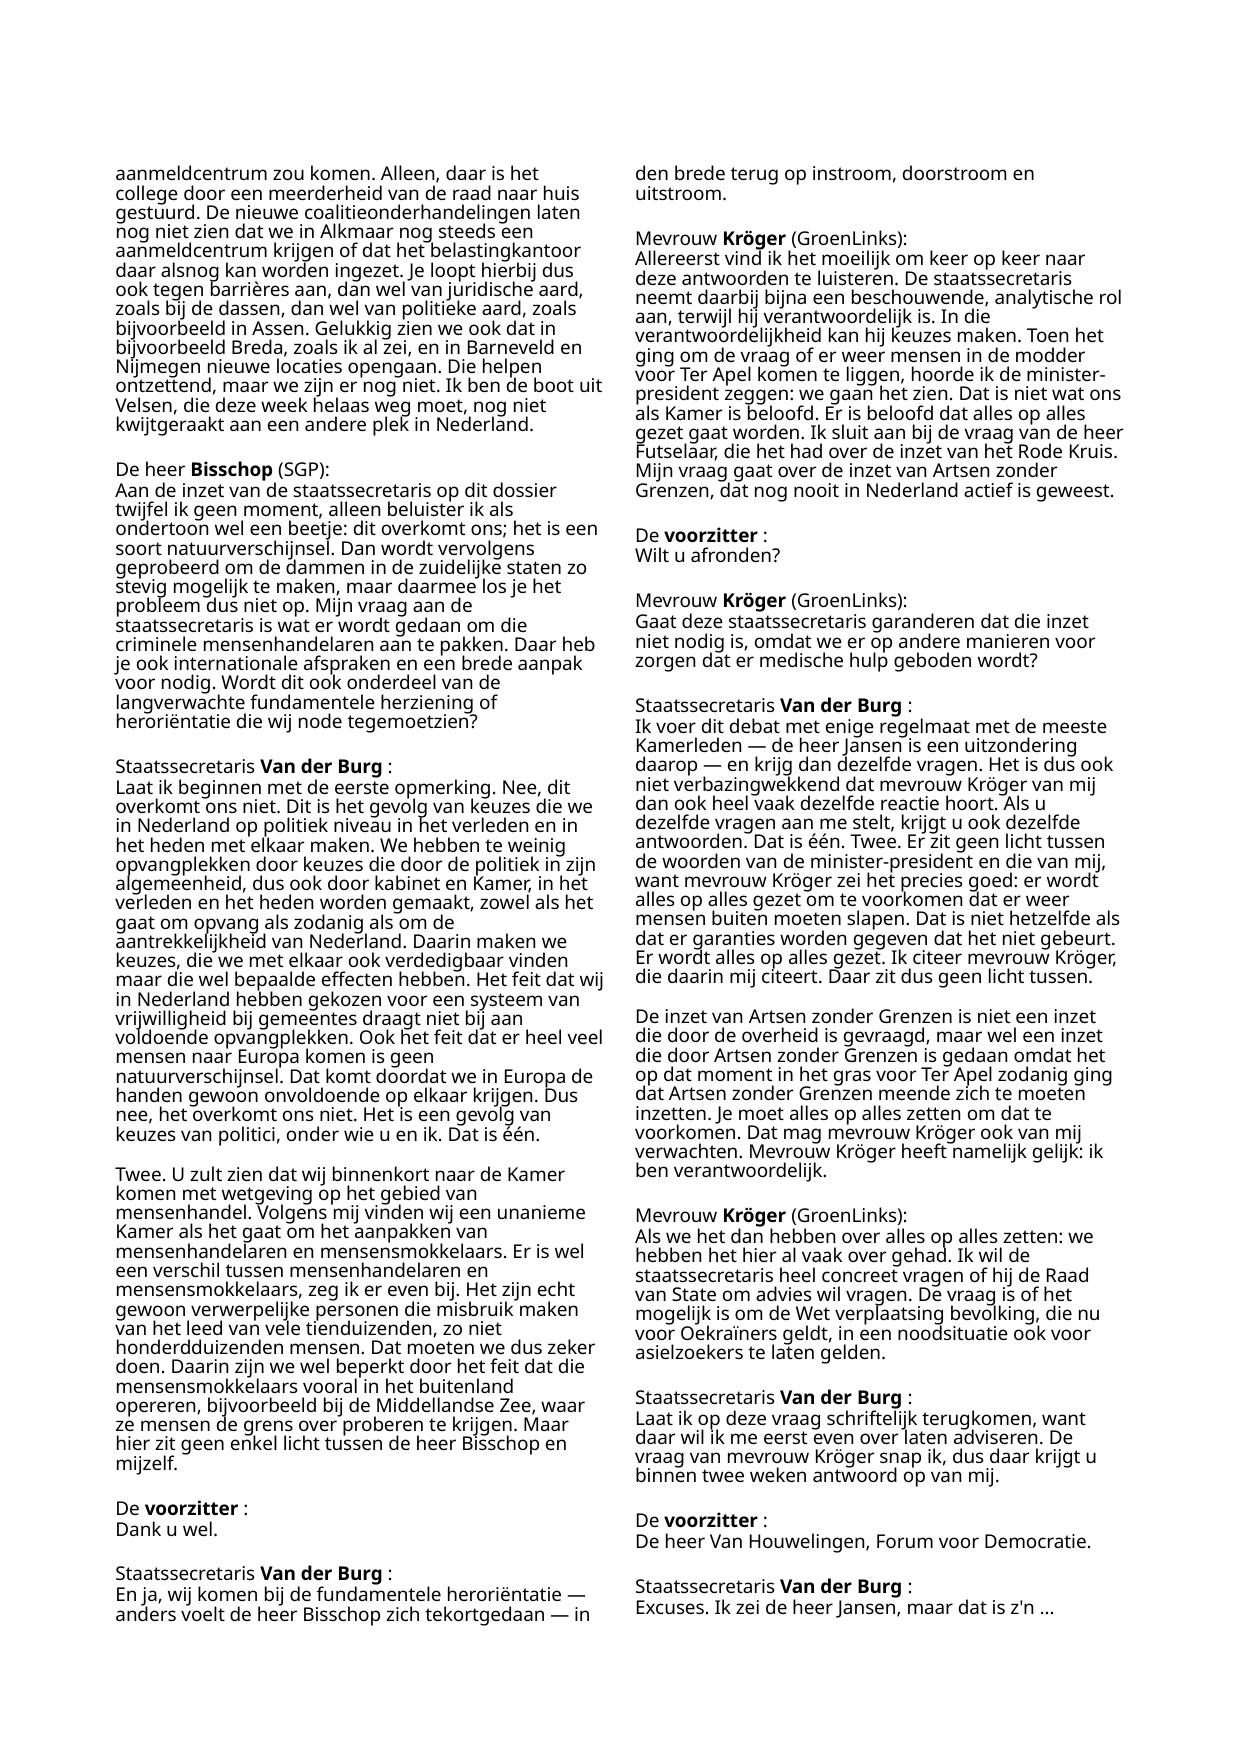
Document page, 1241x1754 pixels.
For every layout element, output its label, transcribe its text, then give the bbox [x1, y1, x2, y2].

text Allereerst vind ik het moeilijk om keer op keer naar deze antwoorden te luisteren. De staatssecretaris neemt daarbij bijna een beschouwende, analytische rol aan, terwijl hij verantwoordelijk is. In die verantwoordelijkheid kan hij keuzes maken. Toen het ging om de vraag of er weer mensen in de modder voor Ter Apel komen te liggen, hoorde ik de minister-president zeggen: we gaan het zien. Dat is niet wat ons als Kamer is beloofd. Er is beloofd dat alles op alles gezet gaat worden. Ik sluit aan bij de vraag van de heer Futselaar, die het had over de inzet van het Rode Kruis. Mijn vraag gaat over de inzet van Artsen zonder Grenzen, dat nog nooit in Nederland actief is geweest. [635, 250, 1125, 501]
text aanmeldcentrum zou komen. Alleen, daar is het college door een meerderheid van de raad naar huis gestuurd. De nieuwe coalitieonderhandelingen laten nog niet zien dat we in Alkmaar nog steeds een aanmeldcentrum krijgen of dat het belastingkantoor daar alsnog kan worden ingezet. Je loopt hierbij dus ook tegen barrières aan, dan wel van juridische aard, zoals bij de dassen, dan wel van politieke aard, zoals bijvoorbeeld in Assen. Gelukkig zien we ook dat in bijvoorbeeld Breda, zoals ik al zei, en in Barneveld en Nijmegen nieuwe locaties opengaan. Die helpen ontzettend, maar we zijn er nog niet. Ik ben de boot uit Velsen, die deze week helaas weg moet, nog niet kwijtgeraakt aan een andere plek in Nederland. [115, 165, 605, 435]
text Staatssecretaris Van der Burg : [635, 1573, 1125, 1599]
text Mevrouw Kröger (GroenLinks): [635, 225, 1125, 250]
text Staatssecretaris Van der Burg : [635, 692, 1125, 718]
text De heer Bisschop (SGP): [115, 456, 605, 482]
text Twee. U zult zien dat wij binnenkort naar de Kamer komen met wetgeving op het gebied van mensenhandel. Volgens mij vinden wij een unanieme Kamer als het gaat om het aanpakken van mensenhandelaren en mensensmokkelaars. Er is wel een verschil tussen mensenhandelaren en mensensmokkelaars, zeg ik er even bij. Het zijn echt gewoon verwerpelijke personen die misbruik maken van het leed van vele tienduizenden, zo niet honderdduizenden mensen. Dat moeten we dus zeker doen. Daarin zijn we wel beperkt door het feit dat die mensensmokkelaars vooral in het buitenland opereren, bijvoorbeeld bij de Middellandse Zee, waar ze mensen de grens over proberen te krijgen. Maar hier zit geen enkel licht tussen de heer Bisschop en mijzelf. [115, 1166, 605, 1474]
text De voorzitter : [635, 1508, 1125, 1533]
text Wilt u afronden? [635, 547, 1125, 567]
text Staatssecretaris Van der Burg : [115, 1561, 605, 1586]
text Ik voer dit debat met enige regelmaat met de meeste Kamerleden — de heer Jansen is een uitzondering daarop — en krijg dan dezelfde vragen. Het is dus ook niet verbazingwekkend dat mevrouw Kröger van mij dan ook heel vaak dezelfde reactie hoort. Als u dezelfde vragen aan me stelt, krijgt u ook dezelfde antwoorden. Dat is één. Twee. Er zit geen licht tussen de woorden van de minister-president en die van mij, want mevrouw Kröger zei het precies goed: er wordt alles op alles gezet om te voorkomen dat er weer mensen buiten moeten slapen. Dat is niet hetzelfde als dat er garanties worden gegeven dat het niet gebeurt. Er wordt alles op alles gezet. Ik citeer mevrouw Kröger, die daarin mij citeert. Daar zit dus geen licht tussen. [635, 718, 1125, 987]
text Dank u wel. [115, 1521, 605, 1540]
text De heer Van Houwelingen, Forum voor Democratie. [635, 1533, 1125, 1553]
text Laat ik beginnen met de eerste opmerking. Nee, dit overkomt ons niet. Dit is het gevolg van keuzes die we in Nederland op politiek niveau in het verleden en in het heden met elkaar maken. We hebben te weinig opvangplekken door keuzes die door de politiek in zijn algemeenheid, dus ook door kabinet en Kamer, in het verleden en het heden worden gemaakt, zowel als het gaat om opvang als zodanig als om de aantrekkelijkheid van Nederland. Daarin maken we keuzes, die we met elkaar ook verdedigbaar vinden maar die wel bepaalde effecten hebben. Het feit dat wij in Nederland hebben gekozen voor een systeem van vrijwilligheid bij gemeentes draagt niet bij aan voldoende opvangplekken. Ook het feit dat er heel veel mensen naar Europa komen is geen natuurverschijnsel. Dat komt doordat we in Europa de handen gewoon onvoldoende op elkaar krijgen. Dus nee, het overkomt ons niet. Het is een gevolg van keuzes van politici, onder wie u en ik. Dat is één. [115, 779, 605, 1145]
text Aan de inzet van de staatssecretaris op dit dossier twijfel ik geen moment, alleen beluister ik als ondertoon wel een beetje: dit overkomt ons; het is een soort natuurverschijnsel. Dan wordt vervolgens geprobeerd om de dammen in de zuidelijke staten zo stevig mogelijk te maken, maar daarmee los je het probleem dus niet op. Mijn vraag aan de staatssecretaris is wat er wordt gedaan om die criminele mensenhandelaren aan te pakken. Daar heb je ook internationale afspraken en een brede aanpak voor nodig. Wordt dit ook onderdeel van de langverwachte fundamentele herziening of heroriëntatie die wij node tegemoetzien? [115, 482, 605, 732]
text Mevrouw Kröger (GroenLinks): [635, 1202, 1125, 1228]
text Staatssecretaris Van der Burg : [635, 1384, 1125, 1410]
text Excuses. Ik zei de heer Jansen, maar dat is z'n … [635, 1599, 1125, 1618]
text Gaat deze staatssecretaris garanderen dat die inzet niet nodig is, omdat we er op andere manieren voor zorgen dat er medische hulp geboden wordt? [635, 613, 1125, 671]
text En ja, wij komen bij de fundamentele heroriëntatie — anders voelt de heer Bisschop zich tekortgedaan — in [115, 1586, 605, 1625]
text De voorzitter : [635, 522, 1125, 547]
text De voorzitter : [115, 1495, 605, 1521]
text Laat ik op deze vraag schriftelijk terugkomen, want daar wil ik me eerst even over laten adviseren. De vraag van mevrouw Kröger snap ik, dus daar krijgt u binnen twee weken antwoord op van mij. [635, 1410, 1125, 1487]
text Mevrouw Kröger (GroenLinks): [635, 588, 1125, 613]
text den brede terug op instroom, doorstroom en uitstroom. [635, 165, 1125, 204]
text Staatssecretaris Van der Burg : [115, 753, 605, 779]
text De inzet van Artsen zonder Grenzen is niet een inzet die door de overheid is gevraagd, maar wel een inzet die door Artsen zonder Grenzen is gedaan omdat het op dat moment in het gras voor Ter Apel zodanig ging dat Artsen zonder Grenzen meende zich te moeten inzetten. Je moet alles op alles zetten om dat te voorkomen. Dat mag mevrouw Kröger ook van mij verwachten. Mevrouw Kröger heeft namelijk gelijk: ik ben verantwoordelijk. [635, 1008, 1125, 1182]
text Als we het dan hebben over alles op alles zetten: we hebben het hier al vaak over gehad. Ik wil de staatssecretaris heel concreet vragen of hij de Raad van State om advies wil vragen. De vraag is of het mogelijk is om de Wet verplaatsing bevolking, die nu voor Oekraïners geldt, in een noodsituatie ook voor asielzoekers te laten gelden. [635, 1228, 1125, 1363]
